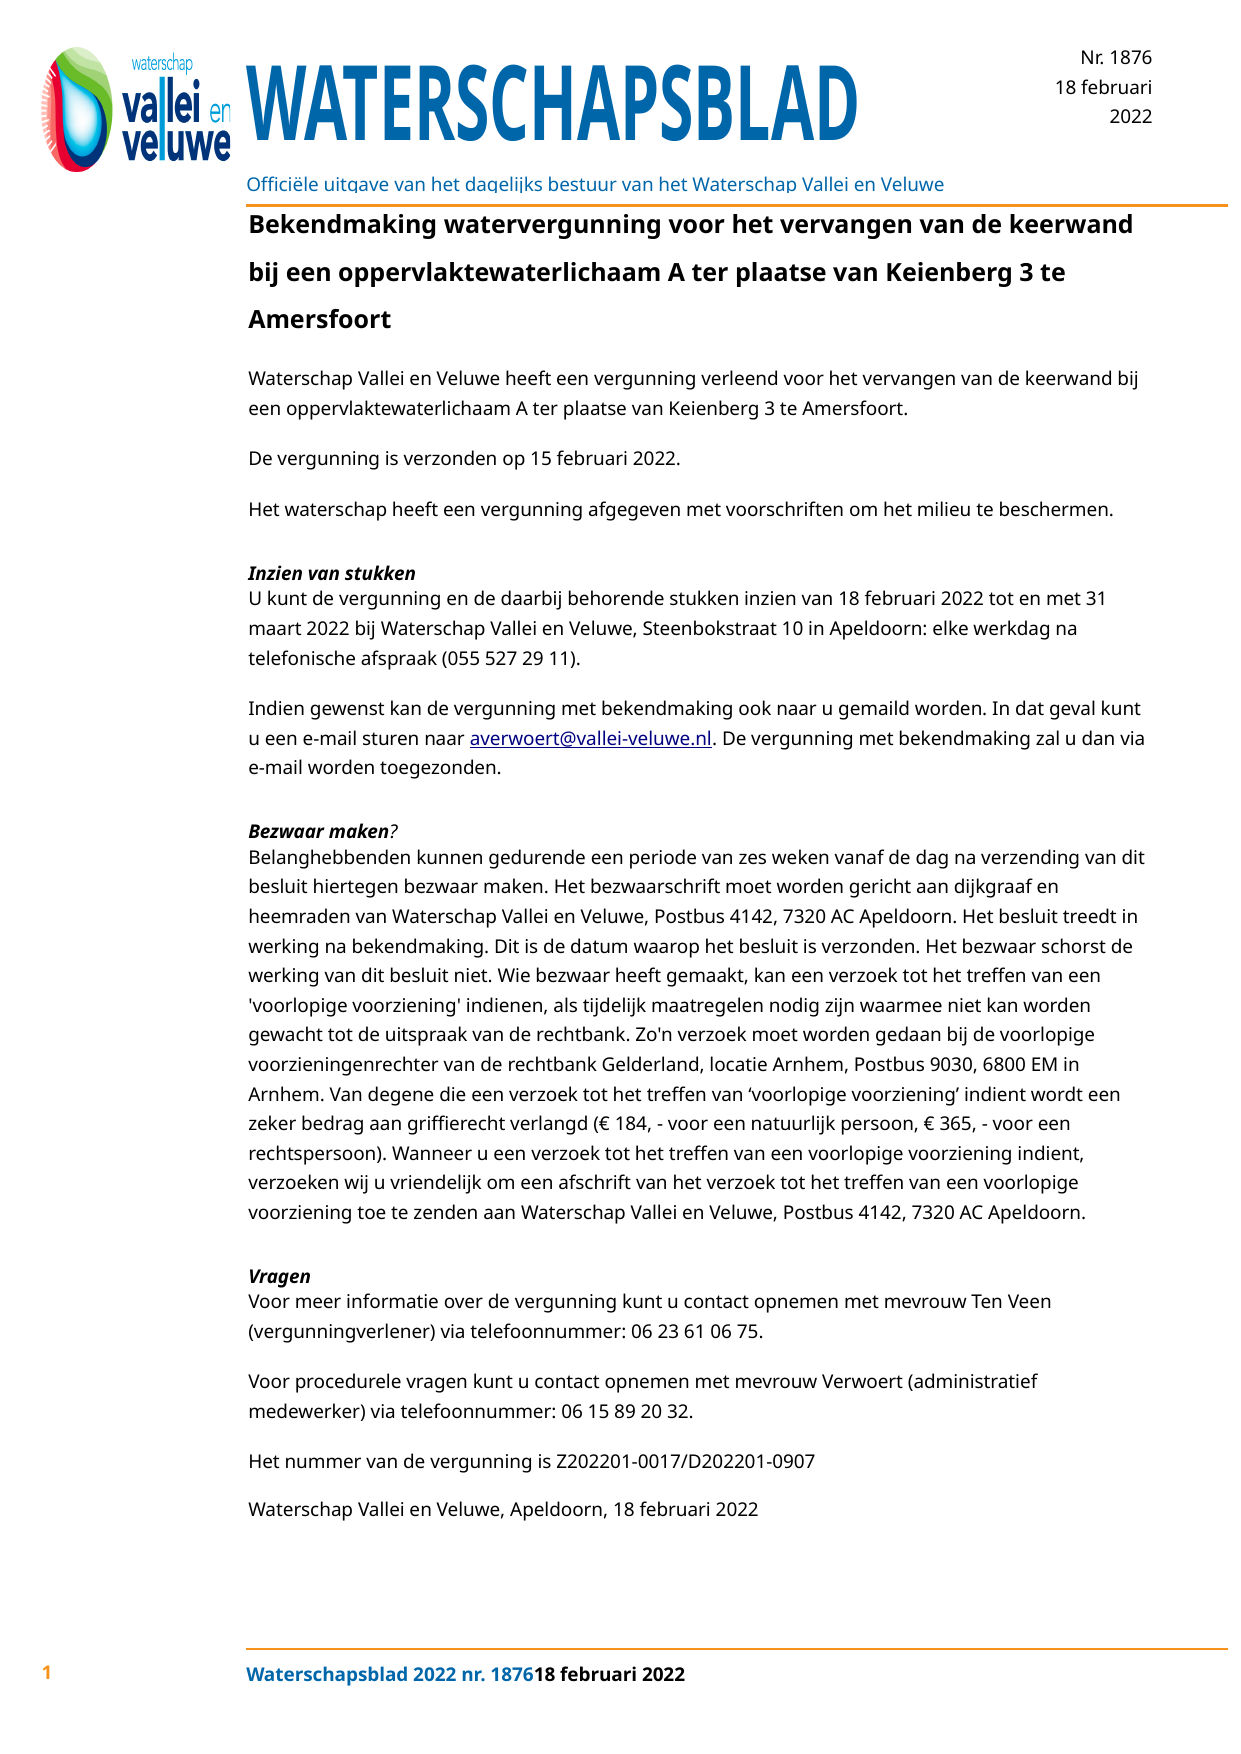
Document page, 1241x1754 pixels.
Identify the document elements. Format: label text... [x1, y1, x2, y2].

text Inzien van stukken [248, 560, 1152, 586]
text Voor procedurele vragen kunt u contact opnemen met mevrouw Verwoert (administratief medewerker) via telefoonnummer: 06 15 89 20 32. [248, 1369, 1152, 1424]
text Waterschap Vallei en Veluwe heeft een vergunning verleend voor het vervangen van de keerwand bij een oppervlaktewaterlichaam A ter plaatse van Keienberg 3 te Amersfoort. [248, 366, 1152, 421]
text Bezwaar maken? [248, 818, 1152, 844]
text Voor meer informatie over de vergunning kunt u contact opnemen met mevrouw Ten Veen (vergunningverlener) via telefoonnummer: 06 23 61 06 75. [248, 1289, 1152, 1344]
text De vergunning is verzonden op 15 februari 2022. [248, 446, 1152, 471]
text Waterschap Vallei en Veluwe, Apeldoorn, 18 februari 2022 [248, 1497, 1152, 1522]
text Indien gewenst kan de vergunning met bekendmaking ook naar u gemaild worden. In dat geval kunt u een e-mail sturen naar averwoert@vallei-veluwe.nl. De vergunning met bekendmaking zal u dan via e-mail worden toegezonden. [248, 695, 1152, 780]
text Het nummer van de vergunning is Z202201-0017/D202201-0907 [248, 1449, 1152, 1474]
text Bekendmaking watervergunning voor het vervangen van de keerwand bij een oppervlaktewaterlichaam A ter plaatse van Keienberg 3 te Amersfoort [248, 207, 1152, 336]
text Belanghebbenden kunnen gedurende een periode van zes weken vanaf de dag na verzending van dit besluit hiertegen bezwaar maken. Het bezwaarschrift moet worden gericht aan dijkgraaf en heemraden van Waterschap Vallei en Veluwe, Postbus 4142, 7320 AC Apeldoorn. Het besluit treedt in werking na bekendmaking. Dit is de datum waarop het besluit is verzonden. Het bezwaar schorst de werking van dit besluit niet. Wie bezwaar heeft gemaakt, kan een verzoek tot het treffen van een 'voorlopige voorziening' indienen, als tijdelijk maatregelen nodig zijn waarmee niet kan worden gewacht tot de uitspraak van de rechtbank. Zo'n verzoek moet worden gedaan bij de voorlopige voorzieningenrechter van de rechtbank Gelderland, locatie Arnhem, Postbus 9030, 6800 EM in Arnhem. Van degene die een verzoek tot het treffen van ‘voorlopige voorziening’ indient wordt een zeker bedrag aan griffierecht verlangd (€ 184, - voor een natuurlijk persoon, € 365, - voor een rechtspersoon). Wanneer u een verzoek tot het treffen van een voorlopige voorziening indient, verzoeken wij u vriendelijk om een afschrift van het verzoek tot het treffen van een voorlopige voorziening toe te zenden aan Waterschap Vallei en Veluwe, Postbus 4142, 7320 AC Apeldoorn. [248, 844, 1152, 1225]
picture [41, 47, 231, 172]
text Vragen [248, 1263, 1152, 1289]
text Het waterschap heeft een vergunning afgegeven met voorschriften om het milieu te beschermen. [248, 496, 1152, 522]
text U kunt de vergunning en de daarbij behorende stukken inzien van 18 februari 2022 tot en met 31 maart 2022 bij Waterschap Vallei en Veluwe, Steenbokstraat 10 in Apeldoorn: elke werkdag na telefonische afspraak (055 527 29 11). [248, 586, 1152, 671]
